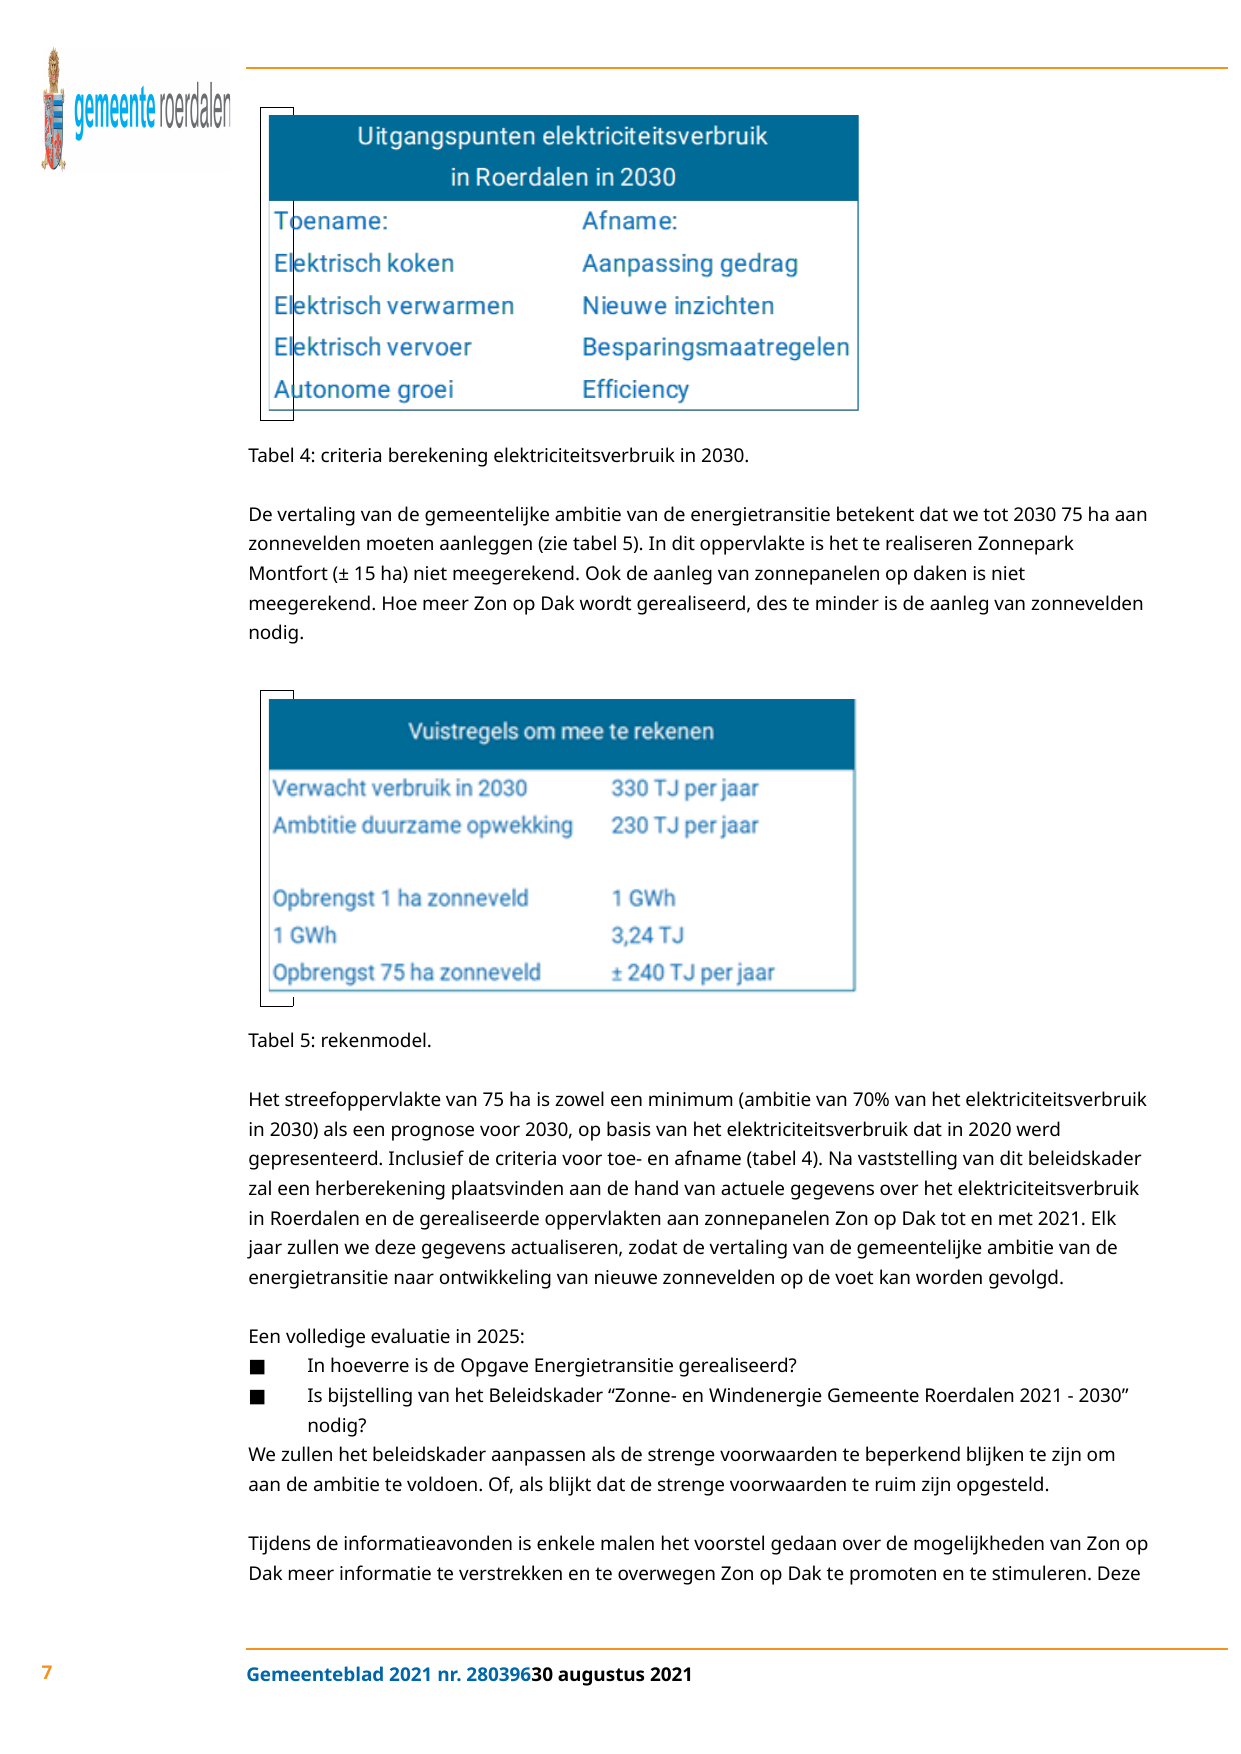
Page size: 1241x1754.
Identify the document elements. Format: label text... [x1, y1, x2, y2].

picture [577, 126, 586, 144]
text Het streefoppervlakte van 75 ha is zowel een minimum (ambitie van 70% van het elektriciteitsverbruik in 2030) als een prognose voor 2030, op basis van het elektriciteitsverbruik dat in 2020 werd gepresenteerd. Inclusief de criteria voor toe- en afname (tabel 4). Na vaststelling van dit beleidskader zal een herberekening plaatsvinden aan de hand van actuele gegevens over het elektriciteitsverbruik in Roerdalen en de gerealiseerde oppervlakten aan zonnepanelen Zon op Dak tot en met 2021. Elk jaar zullen we deze gegevens actualiseren, zodat de vertaling van de gemeentelijke ambitie van de energietransitie naar ontwikkeling van nieuwe zonnevelden op de voet kan worden gevolgd. [248, 1086, 1152, 1289]
text Tabel 5: rekenmodel. [248, 1027, 1152, 1053]
picture [635, 168, 646, 185]
picture [634, 722, 714, 740]
picture [562, 173, 573, 185]
picture [458, 172, 469, 185]
picture [268, 699, 860, 997]
picture [409, 722, 519, 745]
picture [405, 131, 443, 150]
picture [41, 47, 231, 172]
text Een volledige evaluatie in 2025: [248, 1323, 1152, 1349]
text De vertaling van de gemeentelijke ambitie van de energietransitie betekent dat we tot 2030 75 ha aan zonnevelden moeten aanleggen (zie tabel 5). In dit oppervlakte is het te realiseren Zonnepark Montfort (± 15 ha) niet meegerekend. Ook de aanleg van zonnepanelen op daken is niet meegerekend. Hoe meer Zon op Dak wordt gerealiseerd, des te minder is de aanleg van zonnevelden nodig. [248, 501, 1152, 645]
picture [492, 172, 527, 186]
list Is bijstelling van het Beleidskader “Zonne- en Windenergie Gemeente Roerdalen 2021 - 2030” nodig? [248, 1382, 1152, 1437]
picture [488, 132, 498, 144]
picture [664, 168, 675, 186]
picture [610, 724, 628, 740]
text Tijdens de informatieavonden is enkele malen het voorstel gedaan over de mogelijkheden van Zon op Dak meer informatie te verstrekken en te overwegen Zon op Dak te promoten en te stimuleren. Deze [248, 1530, 1152, 1585]
text Tabel 4: criteria berekening elektriciteitsverbruik in 2030. [248, 442, 1152, 467]
picture [691, 131, 703, 145]
picture [562, 727, 604, 740]
picture [589, 128, 623, 145]
picture [447, 131, 456, 145]
picture [679, 132, 689, 144]
picture [544, 173, 554, 185]
picture [268, 115, 860, 412]
picture [509, 132, 520, 144]
picture [622, 168, 633, 185]
picture [626, 128, 636, 144]
picture [390, 131, 402, 150]
picture [478, 168, 490, 185]
picture [378, 128, 387, 145]
picture [359, 127, 372, 145]
picture [667, 131, 676, 145]
picture [706, 126, 726, 144]
list In hoeverre is de Opgave Energietransitie gerealiseerd? [248, 1353, 1152, 1378]
picture [459, 131, 484, 149]
picture [562, 132, 573, 144]
picture [638, 131, 650, 145]
picture [654, 128, 664, 144]
picture [524, 131, 535, 144]
text We zullen het beleidskader aanpassen als de strenge voorwaarden te beperkend blijken te zijn om aan de ambitie te voldoen. Of, als blijkt dat de strenge voorwaarden te ruim zijn opgesteld. [248, 1441, 1152, 1497]
picture [577, 172, 588, 185]
picture [529, 167, 540, 185]
picture [603, 173, 613, 185]
picture [525, 727, 555, 740]
picture [729, 132, 748, 144]
picture [650, 168, 661, 186]
picture [543, 131, 555, 144]
picture [757, 126, 766, 144]
picture [501, 128, 507, 145]
